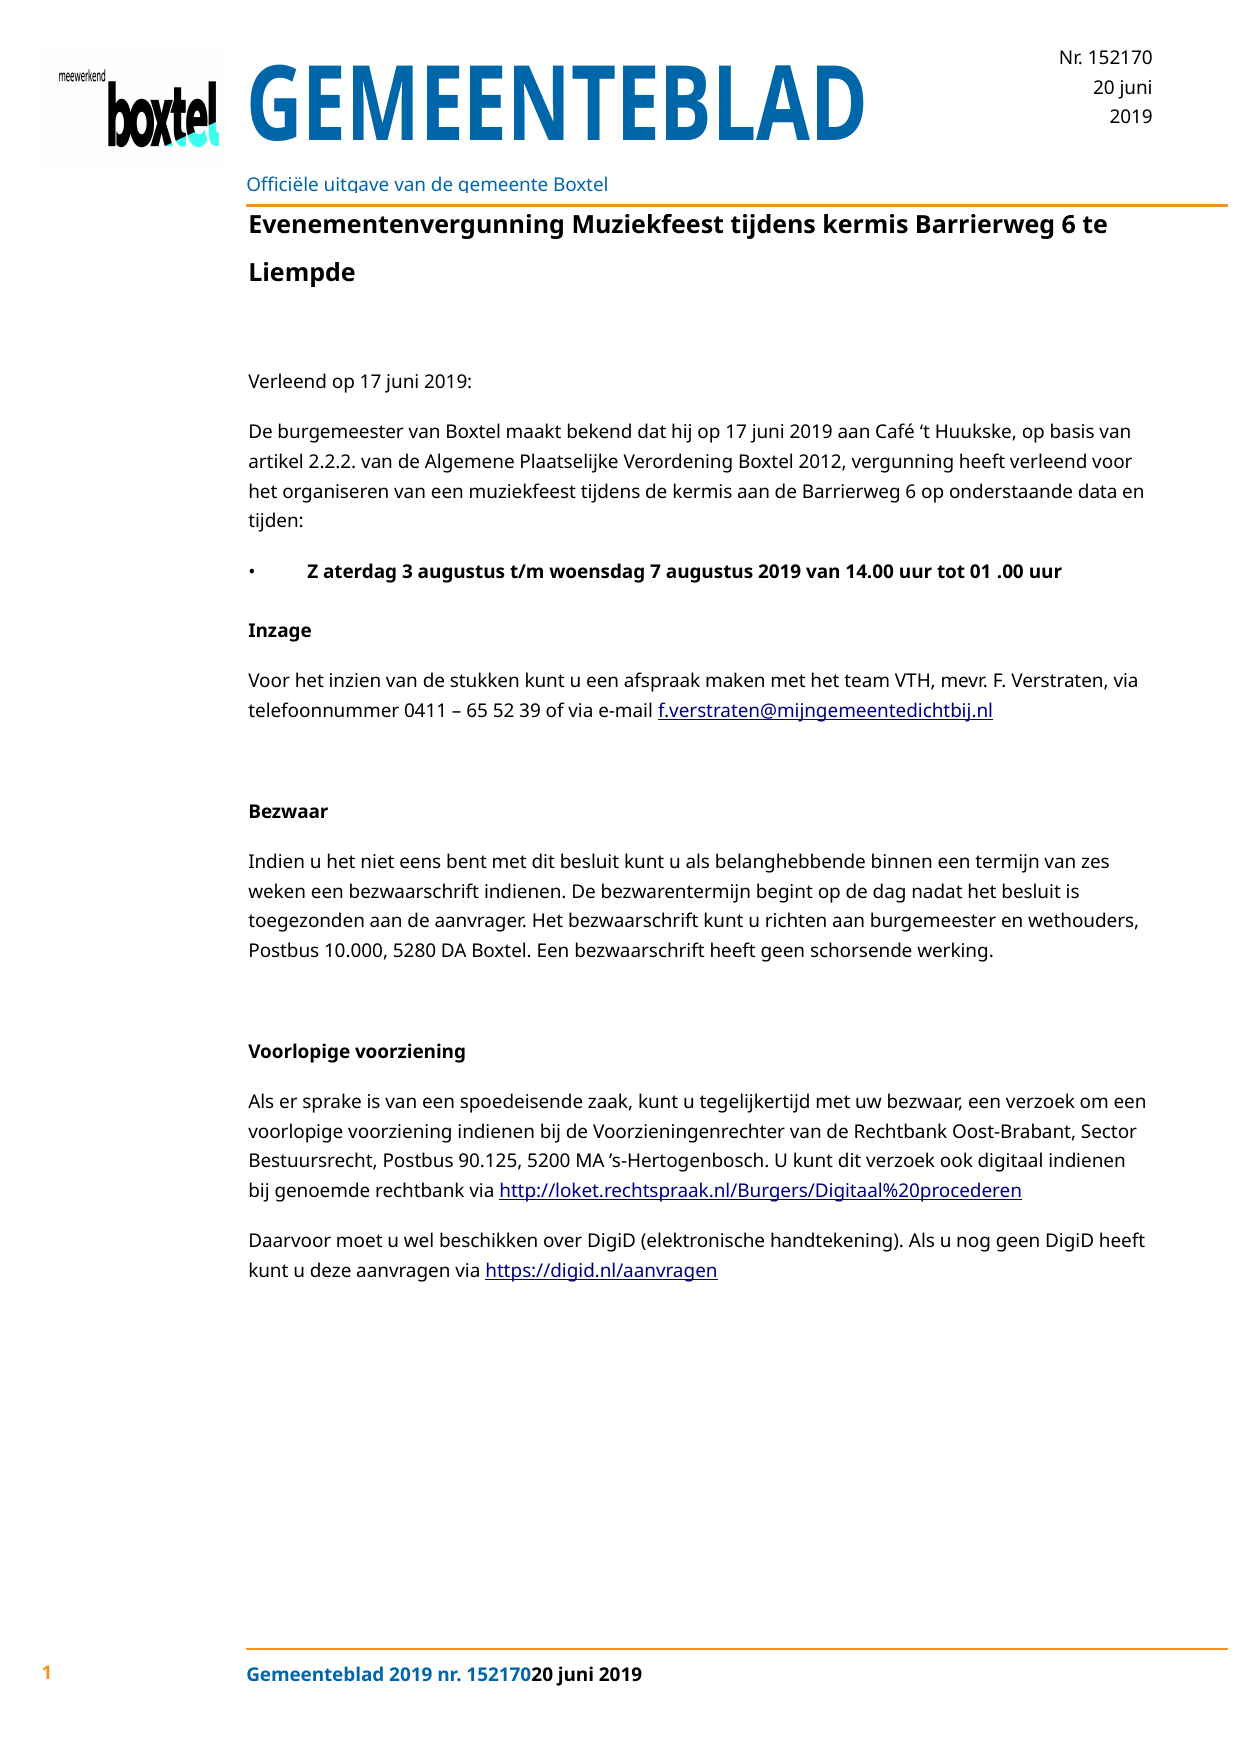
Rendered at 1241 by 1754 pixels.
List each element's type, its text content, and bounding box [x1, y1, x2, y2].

text Evenementenvergunning Muziekfeest tijdens kermis Barrierweg 6 te Liempde [248, 207, 1152, 288]
text De burgemeester van Boxtel maakt bekend dat hij op 17 juni 2019 aan Café ‘t Huukske, op basis van artikel 2.2.2. van de Algemene Plaatselijke Verordening Boxtel 2012, vergunning heeft verleend voor het organiseren van een muziekfeest tijdens de kermis aan de Barrierweg 6 op onderstaande data en tijden: [248, 419, 1152, 533]
picture [41, 47, 231, 172]
text Voor het inzien van de stukken kunt u een afspraak maken met het team VTH, mevr. F. Verstraten, via telefoonnummer 0411 – 65 52 39 of via e-mail f.verstraten@mijngemeentedichtbij.nl [248, 667, 1152, 723]
text Als er sprake is van een spoedeisende zaak, kunt u tegelijkertijd met uw bezwaar, een verzoek om een voorlopige voorziening indienen bij de Voorzieningenrechter van de Rechtbank Oost-Brabant, Sector Bestuursrecht, Postbus 90.125, 5200 MA ’s-Hertogenbosch. U kunt dit verzoek ook digitaal indienen bij genoemde rechtbank via http://loket.rechtspraak.nl/Burgers/Digitaal%20procederen [248, 1088, 1152, 1203]
text Voorlopige voorziening [248, 1038, 1152, 1064]
text Bezwaar [248, 798, 1152, 824]
text Daarvoor moet u wel beschikken over DigiD (elektronische handtekening). Als u nog geen DigiD heeft kunt u deze aanvragen via https://digid.nl/aanvragen [248, 1227, 1152, 1283]
text Indien u het niet eens bent met dit besluit kunt u als belanghebbende binnen een termijn van zes weken een bezwaarschrift indienen. De bezwarentermijn begint op de dag nadat het besluit is toegezonden aan de aanvrager. Het bezwaarschrift kunt u richten aan burgemeester en wethouders, Postbus 10.000, 5280 DA Boxtel. Een bezwaarschrift heeft geen schorsende werking. [248, 848, 1152, 963]
list Z aterdag 3 augustus t/m woensdag 7 augustus 2019 van 14.00 uur tot 01 .00 uur [248, 558, 1152, 584]
text Inzage [248, 617, 1152, 643]
text Verleend op 17 juni 2019: [248, 368, 1152, 394]
